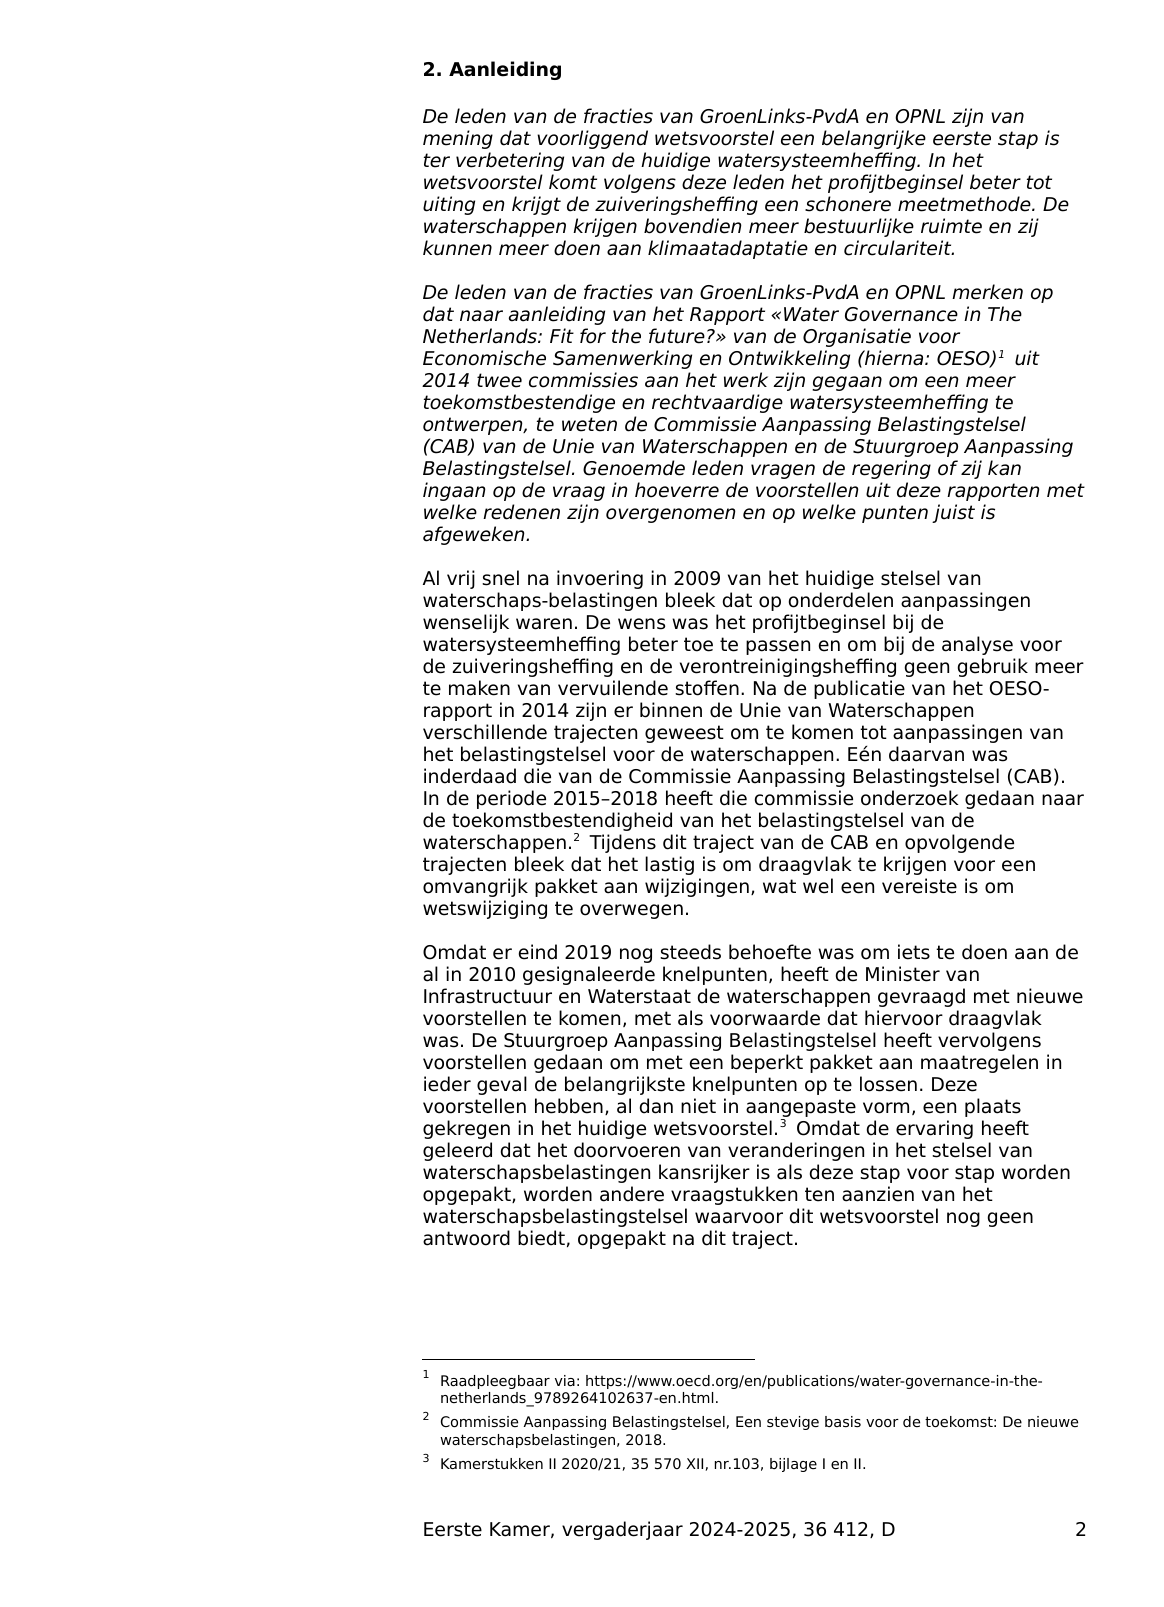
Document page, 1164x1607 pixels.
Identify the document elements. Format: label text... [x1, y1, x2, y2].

text De leden van de fracties van GroenLinks-PvdA en OPNL merken op dat naar aanleiding van het Rapport «Water Governance in The Netherlands: Fit for the future?» van de Organisatie voor Economische Samenwerking en Ontwikkeling (hierna: OESO) uit 2014 twee commissies aan het werk zijn gegaan om een meer toekomstbestendige en rechtvaardige watersysteemheffing te ontwerpen, te weten de Commissie Aanpassing Belastingstelsel (CAB) van de Unie van Waterschappen en de Stuurgroep Aanpassing Belastingstelsel. Genoemde leden vragen de regering of zij kan ingaan op de vraag in hoeverre de voorstellen uit deze rapporten met welke redenen zijn overgenomen en op welke punten juist is afgeweken. [422, 282, 1087, 546]
text Al vrij snel na invoering in 2009 van het huidige stelsel van waterschaps-belastingen bleek dat op onderdelen aanpassingen wenselijk waren. De wens was het profijtbeginsel bij de watersysteemheffing beter toe te passen en om bij de analyse voor de zuiveringsheffing en de verontreinigingsheffing geen gebruik meer te maken van vervuilende stoffen. Na de publicatie van het OESO-rapport in 2014 zijn er binnen de Unie van Waterschappen verschillende trajecten geweest om te komen tot aanpassingen van het belastingstelsel voor de waterschappen. Eén daarvan was inderdaad die van de Commissie Aanpassing Belastingstelsel (CAB). In de periode 2015–2018 heeft die commissie onderzoek gedaan naar de toekomstbestendigheid van het belastingstelsel van de waterschappen. Tijdens dit traject van de CAB en opvolgende trajecten bleek dat het lastig is om draagvlak te krijgen voor een omvangrijk pakket aan wijzigingen, wat wel een vereiste is om wetswijziging te overwegen. [422, 568, 1087, 920]
text Raadpleegbaar via: https://www.oecd.org/en/publications/water-governance-in-the-netherlands_9789264102637-en.html. [422, 1368, 1087, 1407]
subtitle 2. Aanleiding [422, 59, 1087, 81]
text Omdat er eind 2019 nog steeds behoefte was om iets te doen aan de al in 2010 gesignaleerde knelpunten, heeft de Minister van Infrastructuur en Waterstaat de waterschappen gevraagd met nieuwe voorstellen te komen, met als voorwaarde dat hiervoor draagvlak was. De Stuurgroep Aanpassing Belastingstelsel heeft vervolgens voorstellen gedaan om met een beperkt pakket aan maatregelen in ieder geval de belangrijkste knelpunten op te lossen. Deze voorstellen hebben, al dan niet in aangepaste vorm, een plaats gekregen in het huidige wetsvoorstel. Omdat de ervaring heeft geleerd dat het doorvoeren van veranderingen in het stelsel van waterschapsbelastingen kansrijker is als deze stap voor stap worden opgepakt, worden andere vraagstukken ten aanzien van het waterschapsbelastingstelsel waarvoor dit wetsvoorstel nog geen antwoord biedt, opgepakt na dit traject. [422, 942, 1087, 1249]
text Kamerstukken II 2020/21, 35 570 XII, nr.103, bijlage I en II. [422, 1452, 1087, 1474]
text De leden van de fracties van GroenLinks-PvdA en OPNL zijn van mening dat voorliggend wetsvoorstel een belangrijke eerste stap is ter verbetering van de huidige watersysteemheffing. In het wetsvoorstel komt volgens deze leden het profijtbeginsel beter tot uiting en krijgt de zuiveringsheffing een schonere meetmethode. De waterschappen krijgen bovendien meer bestuurlijke ruimte en zij kunnen meer doen aan klimaatadaptatie en circulariteit. [422, 106, 1087, 260]
text Commissie Aanpassing Belastingstelsel, Een stevige basis voor de toekomst: De nieuwe waterschapsbelastingen, 2018. [422, 1410, 1087, 1449]
